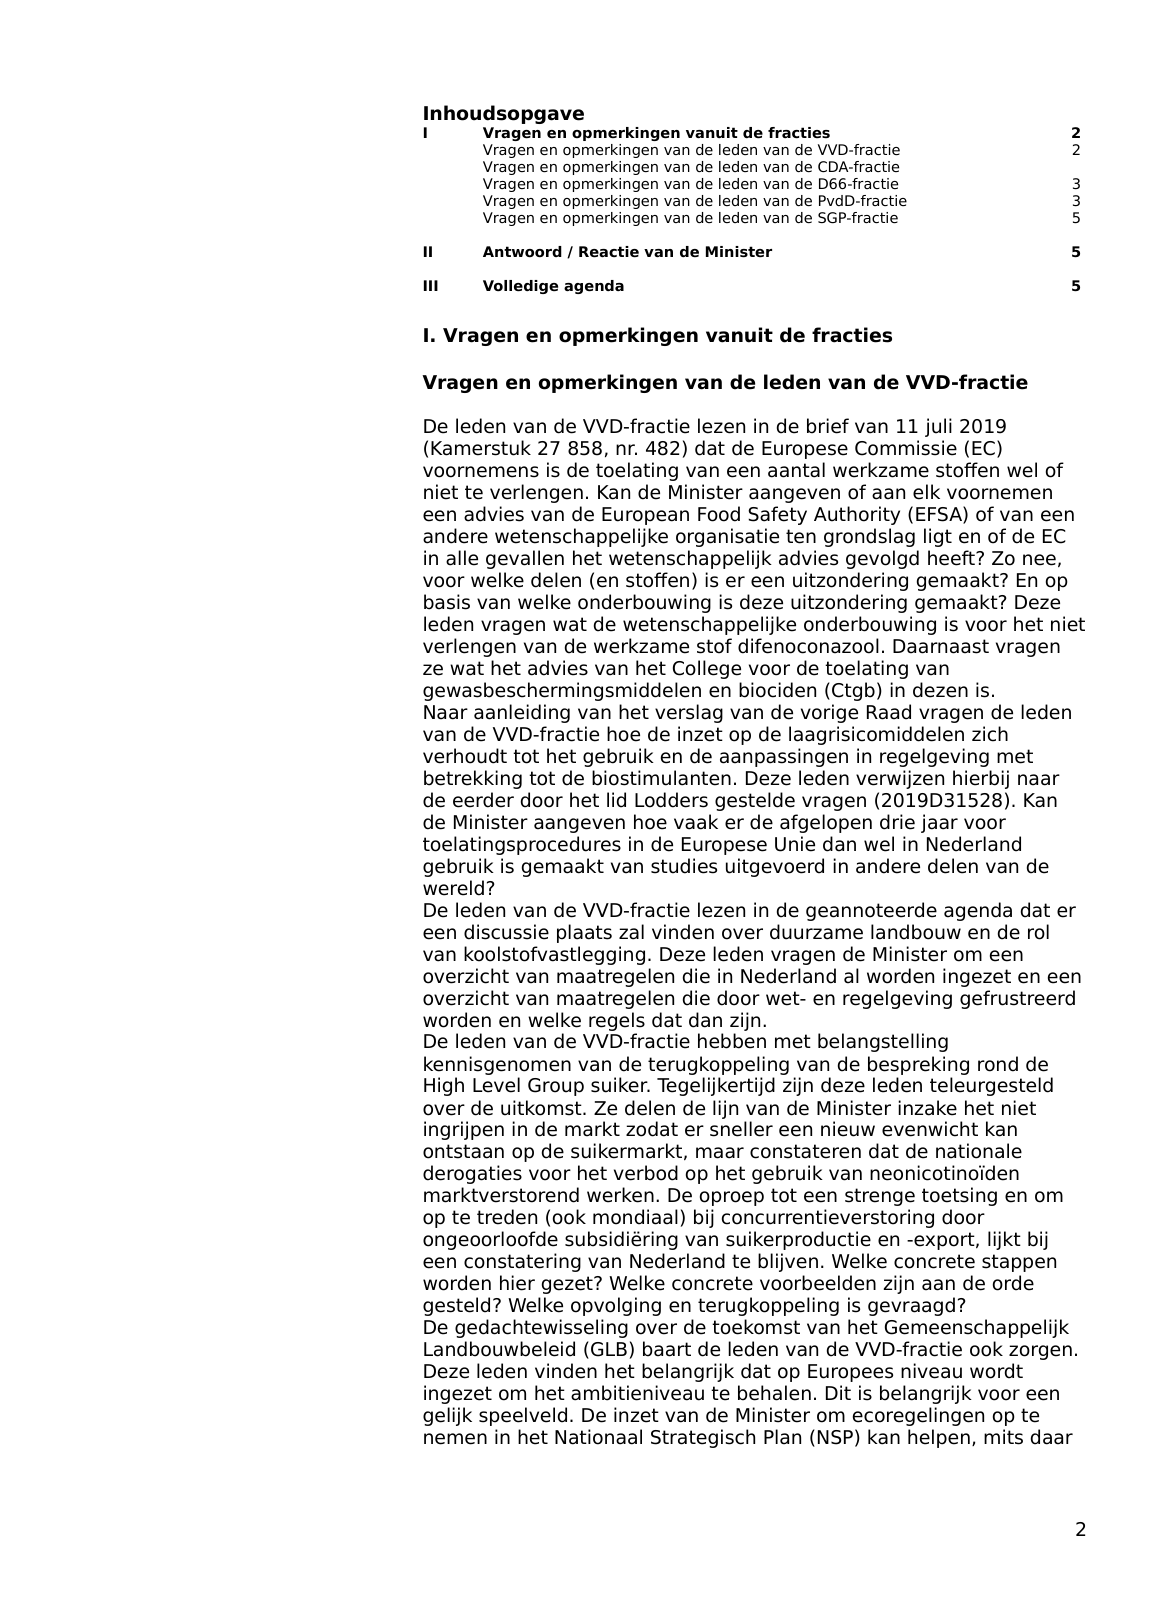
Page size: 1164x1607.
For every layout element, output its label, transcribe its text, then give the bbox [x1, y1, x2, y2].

table_header Inhoudsopgave [422, 81, 1029, 125]
table_cell [477, 261, 1029, 278]
table_cell I [422, 125, 477, 142]
table_cell 3 [1029, 193, 1087, 210]
subtitle Vragen en opmerkingen van de leden van de VVD-fractie [422, 372, 1087, 394]
table_cell [422, 159, 477, 176]
subtitle I. Vragen en opmerkingen vanuit de fracties [422, 325, 1087, 347]
table_cell III [422, 278, 477, 295]
table_cell Vragen en opmerkingen vanuit de fracties [477, 125, 1029, 142]
table_cell 2 [1029, 142, 1087, 159]
table_cell Vragen en opmerkingen van de leden van de PvdD-fractie [477, 193, 1029, 210]
text De gedachtewisseling over de toekomst van het Gemeenschappelijk Landbouwbeleid (GLB) baart de leden van de VVD-fractie ook zorgen. Deze leden vinden het belangrijk dat op Europees niveau wordt ingezet om het ambitieniveau te behalen. Dit is belangrijk voor een gelijk speelveld. De inzet van de Minister om ecoregelingen op te nemen in het Nationaal Strategisch Plan (NSP) kan helpen, mits daar [422, 1317, 1087, 1449]
table_cell Antwoord / Reactie van de Minister [477, 244, 1029, 261]
text De leden van de VVD-fractie lezen in de geannoteerde agenda dat er een discussie plaats zal vinden over duurzame landbouw en de rol van koolstofvastlegging. Deze leden vragen de Minister om een overzicht van maatregelen die in Nederland al worden ingezet en een overzicht van maatregelen die door wet- en regelgeving gefrustreerd worden en welke regels dat dan zijn. [422, 899, 1087, 1031]
table_header [1029, 81, 1087, 125]
table_cell [1029, 159, 1087, 176]
table_cell Vragen en opmerkingen van de leden van de CDA-fractie [477, 159, 1029, 176]
table_cell 5 [1029, 244, 1087, 261]
table_cell 3 [1029, 176, 1087, 193]
table_cell [422, 176, 477, 193]
text De leden van de VVD-fractie hebben met belangstelling kennisgenomen van de terugkoppeling van de bespreking rond de High Level Group suiker. Tegelijkertijd zijn deze leden teleurgesteld over de uitkomst. Ze delen de lijn van de Minister inzake het niet ingrijpen in de markt zodat er sneller een nieuw evenwicht kan ontstaan op de suikermarkt, maar constateren dat de nationale derogaties voor het verbod op het gebruik van neonicotinoïden marktverstorend werken. De oproep tot een strenge toetsing en om op te treden (ook mondiaal) bij concurrentieverstoring door ongeoorloofde subsidiëring van suikerproductie en -export, lijkt bij een constatering van Nederland te blijven. Welke concrete stappen worden hier gezet? Welke concrete voorbeelden zijn aan de orde gesteld? Welke opvolging en terugkoppeling is gevraagd? [422, 1031, 1087, 1317]
table_cell II [422, 244, 477, 261]
table_cell [477, 227, 1029, 244]
table_cell [422, 261, 477, 278]
table_cell [422, 227, 477, 244]
text De leden van de VVD-fractie lezen in de brief van 11 juli 2019 (Kamerstuk 27 858, nr. 482) dat de Europese Commissie (EC) voornemens is de toelating van een aantal werkzame stoffen wel of niet te verlengen. Kan de Minister aangeven of aan elk voornemen een advies van de European Food Safety Authority (EFSA) of van een andere wetenschappelijke organisatie ten grondslag ligt en of de EC in alle gevallen het wetenschappelijk advies gevolgd heeft? Zo nee, voor welke delen (en stoffen) is er een uitzondering gemaakt? En op basis van welke onderbouwing is deze uitzondering gemaakt? Deze leden vragen wat de wetenschappelijke onderbouwing is voor het niet verlengen van de werkzame stof difenoconazool. Daarnaast vragen ze wat het advies van het College voor de toelating van gewasbeschermingsmiddelen en biociden (Ctgb) in dezen is. [422, 416, 1087, 702]
table_cell [422, 193, 477, 210]
text Naar aanleiding van het verslag van de vorige Raad vragen de leden van de VVD-fractie hoe de inzet op de laagrisicomiddelen zich verhoudt tot het gebruik en de aanpassingen in regelgeving met betrekking tot de biostimulanten. Deze leden verwijzen hierbij naar de eerder door het lid Lodders gestelde vragen (2019D31528). Kan de Minister aangeven hoe vaak er de afgelopen drie jaar voor toelatingsprocedures in de Europese Unie dan wel in Nederland gebruik is gemaakt van studies uitgevoerd in andere delen van de wereld? [422, 702, 1087, 899]
table_cell Vragen en opmerkingen van de leden van de SGP-fractie [477, 210, 1029, 227]
table_cell 2 [1029, 125, 1087, 142]
table_cell Vragen en opmerkingen van de leden van de VVD-fractie [477, 142, 1029, 159]
table_cell [422, 142, 477, 159]
table_cell [1029, 227, 1087, 244]
table_cell 5 [1029, 278, 1087, 295]
table_cell [422, 210, 477, 227]
table_cell [1029, 261, 1087, 278]
table_cell Vragen en opmerkingen van de leden van de D66-fractie [477, 176, 1029, 193]
table_cell Volledige agenda [477, 278, 1029, 295]
table_cell 5 [1029, 210, 1087, 227]
